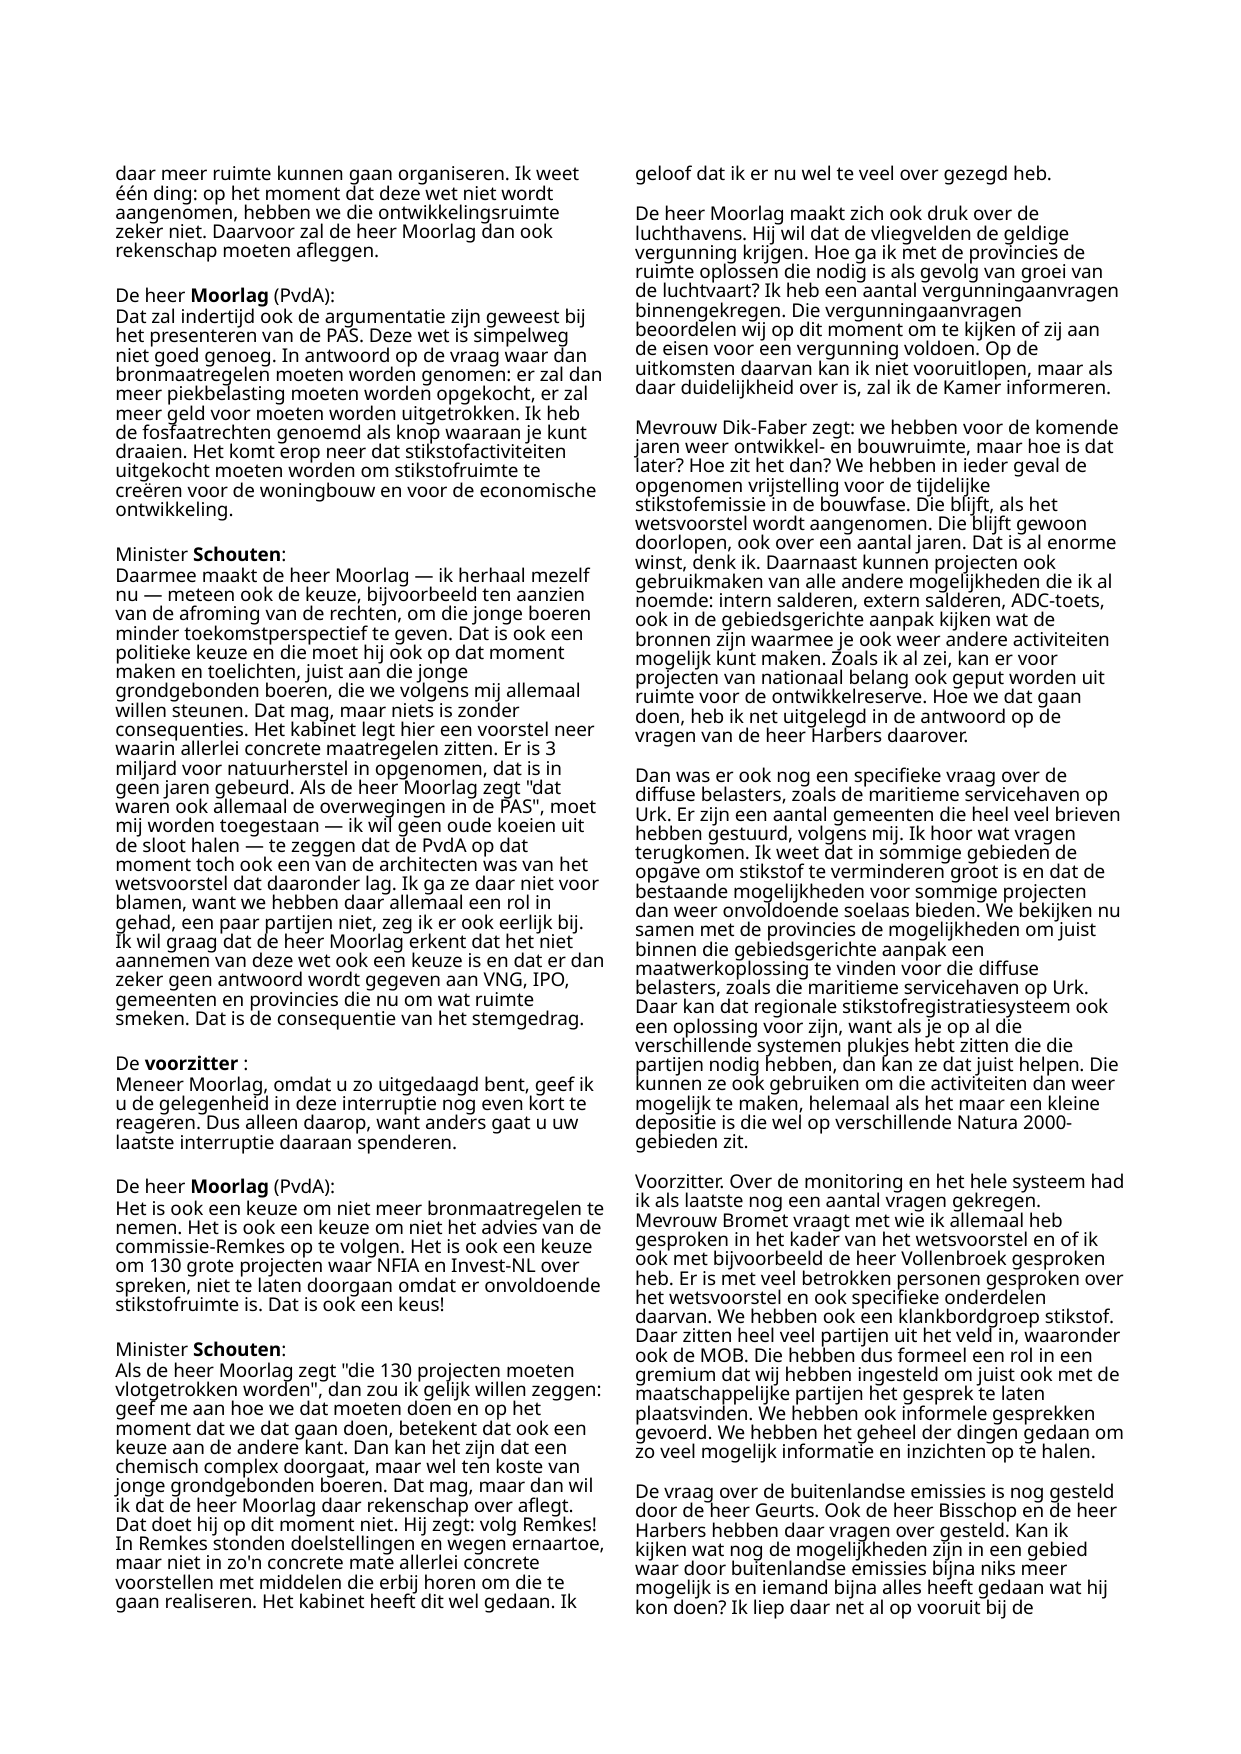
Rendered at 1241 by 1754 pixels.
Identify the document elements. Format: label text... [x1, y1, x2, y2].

text Als de heer Moorlag zegt "die 130 projecten moeten vlotgetrokken worden", dan zou ik gelijk willen zeggen: geef me aan hoe we dat moeten doen en op het moment dat we dat gaan doen, betekent dat ook een keuze aan de andere kant. Dan kan het zijn dat een chemisch complex doorgaat, maar wel ten koste van jonge grondgebonden boeren. Dat mag, maar dan wil ik dat de heer Moorlag daar rekenschap over aflegt. Dat doet hij op dit moment niet. Hij zegt: volg Remkes! In Remkes stonden doelstellingen en wegen ernaartoe, maar niet in zo'n concrete mate allerlei concrete voorstellen met middelen die erbij horen om die te gaan realiseren. Het kabinet heeft dit wel gedaan. Ik [115, 1362, 605, 1612]
text Meneer Moorlag, omdat u zo uitgedaagd bent, geef ik u de gelegenheid in deze interruptie nog even kort te reageren. Dus alleen daarop, want anders gaat u uw laatste interruptie daaraan spenderen. [115, 1076, 605, 1153]
text De voorzitter : [115, 1050, 605, 1076]
text Dan was er ook nog een specifieke vraag over de diffuse belasters, zoals de maritieme servicehaven op Urk. Er zijn een aantal gemeenten die heel veel brieven hebben gestuurd, volgens mij. Ik hoor wat vragen terugkomen. Ik weet dat in sommige gebieden de opgave om stikstof te verminderen groot is en dat de bestaande mogelijkheden voor sommige projecten dan weer onvoldoende soelaas bieden. We bekijken nu samen met de provincies de mogelijkheden om juist binnen die gebiedsgerichte aanpak een maatwerkoplossing te vinden voor die diffuse belasters, zoals die maritieme servicehaven op Urk. Daar kan dat regionale stikstofregistratiesysteem ook een oplossing voor zijn, want als je op al die verschillende systemen plukjes hebt zitten die die partijen nodig hebben, dan kan ze dat juist helpen. Die kunnen ze ook gebruiken om die activiteiten dan weer mogelijk te maken, helemaal als het maar een kleine depositie is die wel op verschillende Natura 2000-gebieden zit. [635, 767, 1125, 1152]
text De heer Moorlag maakt zich ook druk over de luchthavens. Hij wil dat de vliegvelden de geldige vergunning krijgen. Hoe ga ik met de provincies de ruimte oplossen die nodig is als gevolg van groei van de luchtvaart? Ik heb een aantal vergunningaanvragen binnengekregen. Die vergunningaanvragen beoordelen wij op dit moment om te kijken of zij aan de eisen voor een vergunning voldoen. Op de uitkomsten daarvan kan ik niet vooruitlopen, maar als daar duidelijkheid over is, zal ik de Kamer informeren. [635, 205, 1125, 398]
text Minister Schouten: [115, 1336, 605, 1362]
text geloof dat ik er nu wel te veel over gezegd heb. [635, 165, 1125, 184]
text De heer Moorlag (PvdA): [115, 1174, 605, 1199]
text Voorzitter. Over de monitoring en het hele systeem had ik als laatste nog een aantal vragen gekregen. Mevrouw Bromet vraagt met wie ik allemaal heb gesproken in het kader van het wetsvoorstel en of ik ook met bijvoorbeeld de heer Vollenbroek gesproken heb. Er is met veel betrokken personen gesproken over het wetsvoorstel en ook specifieke onderdelen daarvan. We hebben ook een klankbordgroep stikstof. Daar zitten heel veel partijen uit het veld in, waaronder ook de MOB. Die hebben dus formeel een rol in een gremium dat wij hebben ingesteld om juist ook met de maatschappelijke partijen het gesprek te laten plaatsvinden. We hebben ook informele gesprekken gevoerd. We hebben het geheel der dingen gedaan om zo veel mogelijk informatie en inzichten op te halen. [635, 1173, 1125, 1462]
text Dat zal indertijd ook de argumentatie zijn geweest bij het presenteren van de PAS. Deze wet is simpelweg niet goed genoeg. In antwoord op de vraag waar dan bronmaatregelen moeten worden genomen: er zal dan meer piekbelasting moeten worden opgekocht, er zal meer geld voor moeten worden uitgetrokken. Ik heb de fosfaatrechten genoemd als knop waaraan je kunt draaien. Het komt erop neer dat stikstofactiviteiten uitgekocht moeten worden om stikstofruimte te creëren voor de woningbouw en voor de economische ontwikkeling. [115, 308, 605, 520]
text Daarmee maakt de heer Moorlag — ik herhaal mezelf nu — meteen ook de keuze, bijvoorbeeld ten aanzien van de afroming van de rechten, om die jonge boeren minder toekomstperspectief te geven. Dat is ook een politieke keuze en die moet hij ook op dat moment maken en toelichten, juist aan die jonge grondgebonden boeren, die we volgens mij allemaal willen steunen. Dat mag, maar niets is zonder consequenties. Het kabinet legt hier een voorstel neer waarin allerlei concrete maatregelen zitten. Er is 3 miljard voor natuurherstel in opgenomen, dat is in geen jaren gebeurd. Als de heer Moorlag zegt "dat waren ook allemaal de overwegingen in de PAS", moet mij worden toegestaan — ik wil geen oude koeien uit de sloot halen — te zeggen dat de PvdA op dat moment toch ook een van de architecten was van het wetsvoorstel dat daaronder lag. Ik ga ze daar niet voor blamen, want we hebben daar allemaal een rol in gehad, een paar partijen niet, zeg ik er ook eerlijk bij. Ik wil graag dat de heer Moorlag erkent dat het niet aannemen van deze wet ook een keuze is en dat er dan zeker geen antwoord wordt gegeven aan VNG, IPO, gemeenten en provincies die nu om wat ruimte smeken. Dat is de consequentie van het stemgedrag. [115, 567, 605, 1029]
text Mevrouw Dik-Faber zegt: we hebben voor de komende jaren weer ontwikkel- en bouwruimte, maar hoe is dat later? Hoe zit het dan? We hebben in ieder geval de opgenomen vrijstelling voor de tijdelijke stikstofemissie in de bouwfase. Die blijft, als het wetsvoorstel wordt aangenomen. Die blijft gewoon doorlopen, ook over een aantal jaren. Dat is al enorme winst, denk ik. Daarnaast kunnen projecten ook gebruikmaken van alle andere mogelijkheden die ik al noemde: intern salderen, extern salderen, ADC-toets, ook in de gebiedsgerichte aanpak kijken wat de bronnen zijn waarmee je ook weer andere activiteiten mogelijk kunt maken. Zoals ik al zei, kan er voor projecten van nationaal belang ook geput worden uit ruimte voor de ontwikkelreserve. Hoe we dat gaan doen, heb ik net uitgelegd in de antwoord op de vragen van de heer Harbers daarover. [635, 419, 1125, 746]
text De vraag over de buitenlandse emissies is nog gesteld door de heer Geurts. Ook de heer Bisschop en de heer Harbers hebben daar vragen over gesteld. Kan ik kijken wat nog de mogelijkheden zijn in een gebied waar door buitenlandse emissies bijna niks meer mogelijk is en iemand bijna alles heeft gedaan wat hij kon doen? Ik liep daar net al op vooruit bij de [635, 1483, 1125, 1618]
text Het is ook een keuze om niet meer bronmaatregelen te nemen. Het is ook een keuze om niet het advies van de commissie-Remkes op te volgen. Het is ook een keuze om 130 grote projecten waar NFIA en Invest-NL over spreken, niet te laten doorgaan omdat er onvoldoende stikstofruimte is. Dat is ook een keus! [115, 1199, 605, 1315]
text daar meer ruimte kunnen gaan organiseren. Ik weet één ding: op het moment dat deze wet niet wordt aangenomen, hebben we die ontwikkelingsruimte zeker niet. Daarvoor zal de heer Moorlag dan ook rekenschap moeten afleggen. [115, 165, 605, 262]
text De heer Moorlag (PvdA): [115, 282, 605, 308]
text Minister Schouten: [115, 541, 605, 567]
